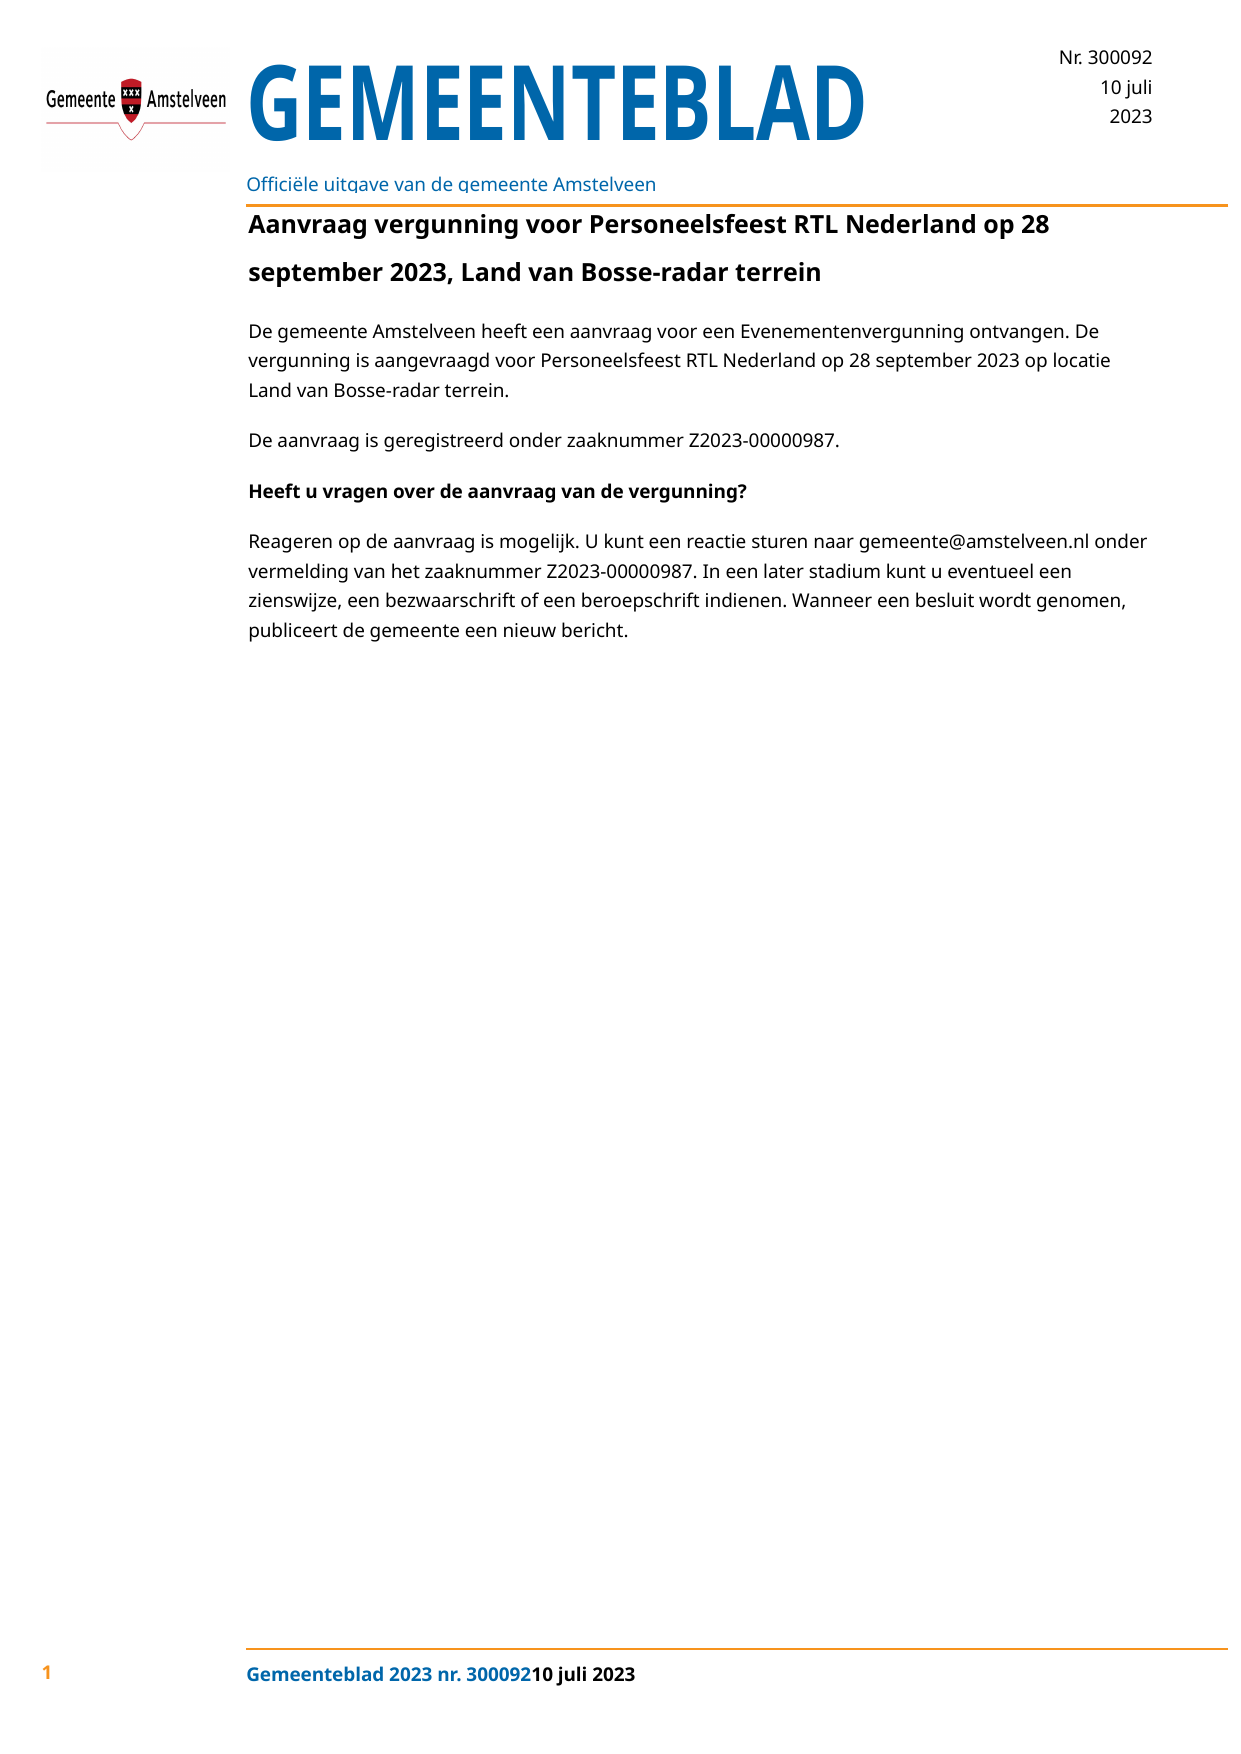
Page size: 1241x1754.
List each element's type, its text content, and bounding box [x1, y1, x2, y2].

text Aanvraag vergunning voor Personeelsfeest RTL Nederland op 28 september 2023, Land van Bosse-radar terrein [248, 207, 1152, 288]
text De aanvraag is geregistreerd onder zaaknummer Z2023-00000987. [248, 427, 1152, 453]
text Heeft u vragen over de aanvraag van de vergunning? [248, 478, 1152, 504]
text Reageren op de aanvraag is mogelijk. U kunt een reactie sturen naar gemeente@amstelveen.nl onder vermelding van het zaaknummer Z2023-00000987. In een later stadium kunt u eventueel een zienswijze, een bezwaarschrift of een beroepschrift indienen. Wanneer een besluit wordt genomen, publiceert de gemeente een nieuw bericht. [248, 528, 1152, 643]
text De gemeente Amstelveen heeft een aanvraag voor een Evenementenvergunning ontvangen. De vergunning is aangevraagd voor Personeelsfeest RTL Nederland op 28 september 2023 op locatie Land van Bosse-radar terrein. [248, 318, 1152, 403]
picture [41, 47, 231, 172]
